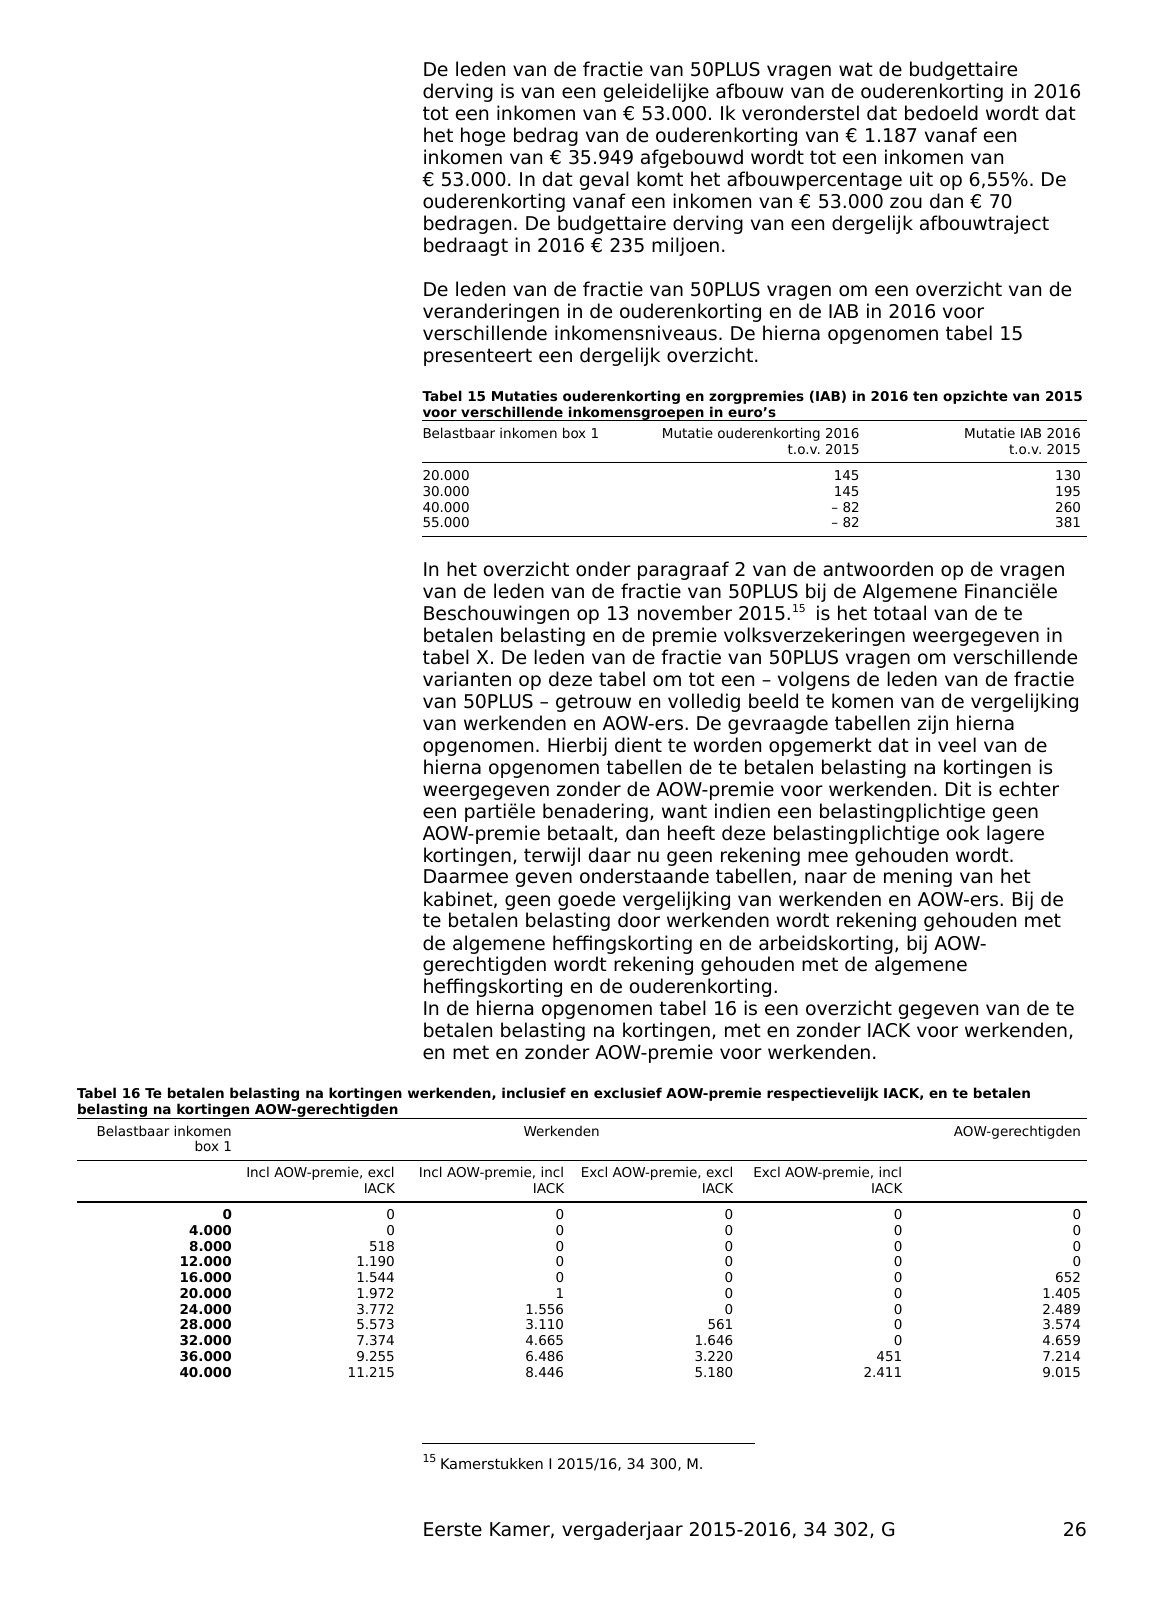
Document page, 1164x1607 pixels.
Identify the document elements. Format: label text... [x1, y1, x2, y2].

table_cell 561 [570, 1317, 739, 1333]
table_cell 4.665 [401, 1333, 570, 1349]
table_cell 0 [739, 1239, 908, 1254]
text In het overzicht onder paragraaf 2 van de antwoorden op de vragen van de leden van de fractie van 50PLUS bij de Algemene Financiële Beschouwingen op 13 november 2015. is het totaal van de te betalen belasting en de premie volksverzekeringen weergegeven in tabel X. De leden van de fractie van 50PLUS vragen om verschillende varianten op deze tabel om tot een – volgens de leden van de fractie van 50PLUS – getrouw en volledig beeld te komen van de vergelijking van werkenden en AOW-ers. De gevraagde tabellen zijn hierna opgenomen. Hierbij dient te worden opgemerkt dat in veel van de hierna opgenomen tabellen de te betalen belasting na kortingen is weergegeven zonder de AOW-premie voor werkenden. Dit is echter een partiële benadering, want indien een belastingplichtige geen AOW-premie betaalt, dan heeft deze belastingplichtige ook lagere kortingen, terwijl daar nu geen rekening mee gehouden wordt. Daarmee geven onderstaande tabellen, naar de mening van het kabinet, geen goede vergelijking van werkenden en AOW-ers. Bij de te betalen belasting door werkenden wordt rekening gehouden met de algemene heffingskorting en de arbeidskorting, bij AOW-gerechtigden wordt rekening gehouden met de algemene heffingskorting en de ouderenkorting. [422, 559, 1087, 998]
table_cell 40.000 [77, 1364, 232, 1380]
table_cell 0 [570, 1239, 739, 1254]
table_cell 1.646 [570, 1333, 739, 1349]
text Kamerstukken I 2015/16, 34 300, M. [422, 1452, 1087, 1474]
table_cell 16.000 [77, 1270, 232, 1286]
table_cell Excl AOW-premie, incl IACK [739, 1161, 908, 1201]
table_cell 0 [908, 1203, 1087, 1223]
table_cell 32.000 [77, 1333, 232, 1349]
table_cell 0 [739, 1317, 908, 1333]
table_cell 130 [865, 463, 1087, 484]
table_cell 0 [908, 1223, 1087, 1238]
table_cell 5.180 [570, 1364, 739, 1380]
table_cell 0 [401, 1239, 570, 1254]
table_cell 0 [232, 1203, 401, 1223]
table_cell 3.772 [232, 1301, 401, 1317]
table_cell 30.000 [422, 484, 644, 499]
table_cell 1.972 [232, 1286, 401, 1301]
table_cell 0 [739, 1254, 908, 1270]
table_cell 0 [570, 1301, 739, 1317]
table_cell 0 [570, 1203, 739, 1223]
table_header Tabel 15 Mutaties ouderenkorting en zorgpremies (IAB) in 2016 ten opzichte van 2015 voor verschillende inkomensgroepen in euro’s [422, 389, 1087, 420]
table_cell 9.015 [908, 1364, 1087, 1380]
table_cell 1.190 [232, 1254, 401, 1270]
table_header Tabel 16 Te betalen belasting na kortingen werkenden, inclusief en exclusief AOW-premie respectievelijk IACK, en te betalen belasting na kortingen AOW-gerechtigden [77, 1086, 1087, 1118]
table_cell 0 [570, 1254, 739, 1270]
table_cell Mutatie IAB 2016 t.o.v. 2015 [865, 421, 1087, 462]
table_cell 40.000 [422, 499, 644, 515]
table_cell 3.574 [908, 1317, 1087, 1333]
table_cell 9.255 [232, 1349, 401, 1364]
table_cell 55.000 [422, 515, 644, 536]
table_cell 451 [739, 1349, 908, 1364]
table_cell 381 [865, 515, 1087, 536]
table_cell 3.220 [570, 1349, 739, 1364]
table_cell 2.411 [739, 1364, 908, 1380]
table_cell 7.214 [908, 1349, 1087, 1364]
table_cell 20.000 [422, 463, 644, 484]
table_cell 28.000 [77, 1317, 232, 1333]
table_cell 0 [401, 1254, 570, 1270]
table_cell – 82 [644, 515, 865, 536]
table_cell 518 [232, 1239, 401, 1254]
table_cell Incl AOW-premie, excl IACK [232, 1161, 401, 1201]
table_cell 260 [865, 499, 1087, 515]
table_cell 6.486 [401, 1349, 570, 1364]
table_cell 20.000 [77, 1286, 232, 1301]
table_cell 0 [77, 1203, 232, 1223]
table_cell 0 [739, 1286, 908, 1301]
table_cell Mutatie ouderenkorting 2016 t.o.v. 2015 [644, 421, 865, 462]
text De leden van de fractie van 50PLUS vragen om een overzicht van de veranderingen in de ouderenkorting en de IAB in 2016 voor verschillende inkomensniveaus. De hierna opgenomen tabel 15 presenteert een dergelijk overzicht. [422, 279, 1087, 367]
table_cell 0 [401, 1270, 570, 1286]
table_cell 0 [570, 1223, 739, 1238]
table_cell 3.110 [401, 1317, 570, 1333]
table_cell 5.573 [232, 1317, 401, 1333]
table_cell 7.374 [232, 1333, 401, 1349]
table_cell 0 [739, 1333, 908, 1349]
table_cell 2.489 [908, 1301, 1087, 1317]
table_cell 24.000 [77, 1301, 232, 1317]
table_cell 0 [739, 1270, 908, 1286]
table_cell 11.215 [232, 1364, 401, 1380]
table_cell 1 [401, 1286, 570, 1301]
table_cell 8.446 [401, 1364, 570, 1380]
table_cell 1.556 [401, 1301, 570, 1317]
table_cell Belastbaar inkomen box 1 [422, 421, 644, 462]
table_cell 0 [908, 1239, 1087, 1254]
table_cell 145 [644, 463, 865, 484]
table_cell 0 [908, 1254, 1087, 1270]
text De leden van de fractie van 50PLUS vragen wat de budgettaire derving is van een geleidelijke afbouw van de ouderenkorting in 2016 tot een inkomen van € 53.000. Ik veronderstel dat bedoeld wordt dat het hoge bedrag van de ouderenkorting van € 1.187 vanaf een inkomen van € 35.949 afgebouwd wordt tot een inkomen van € 53.000. In dat geval komt het afbouwpercentage uit op 6,55%. De ouderenkorting vanaf een inkomen van € 53.000 zou dan € 70 bedragen. De budgettaire derving van een dergelijk afbouwtraject bedraagt in 2016 € 235 miljoen. [422, 59, 1087, 257]
table_cell 8.000 [77, 1239, 232, 1254]
table_cell 0 [570, 1270, 739, 1286]
table_cell 0 [401, 1223, 570, 1238]
table_cell 0 [739, 1301, 908, 1317]
table_cell 0 [232, 1223, 401, 1238]
table_cell 0 [401, 1203, 570, 1223]
table_cell 0 [739, 1223, 908, 1238]
table_cell 36.000 [77, 1349, 232, 1364]
table_cell 145 [644, 484, 865, 499]
table_cell 0 [739, 1203, 908, 1223]
table_cell 1.405 [908, 1286, 1087, 1301]
text In de hierna opgenomen tabel 16 is een overzicht gegeven van de te betalen belasting na kortingen, met en zonder IACK voor werkenden, en met en zonder AOW-premie voor werkenden. [422, 998, 1087, 1064]
table_cell 4.000 [77, 1223, 232, 1238]
table_cell Incl AOW-premie, incl IACK [401, 1161, 570, 1201]
table_cell Werkenden [232, 1119, 891, 1159]
table_cell – 82 [644, 499, 865, 515]
table_cell 195 [865, 484, 1087, 499]
table_cell 12.000 [77, 1254, 232, 1270]
table_cell [77, 1161, 232, 1201]
table_cell Belastbaar inkomen box 1 [77, 1119, 232, 1159]
table_cell AOW-gerechtigden [891, 1119, 1087, 1159]
table_cell [908, 1161, 1087, 1201]
table_cell 4.659 [908, 1333, 1087, 1349]
table_cell 652 [908, 1270, 1087, 1286]
table_cell Excl AOW-premie, excl IACK [570, 1161, 739, 1201]
table_cell 0 [570, 1286, 739, 1301]
table_cell 1.544 [232, 1270, 401, 1286]
